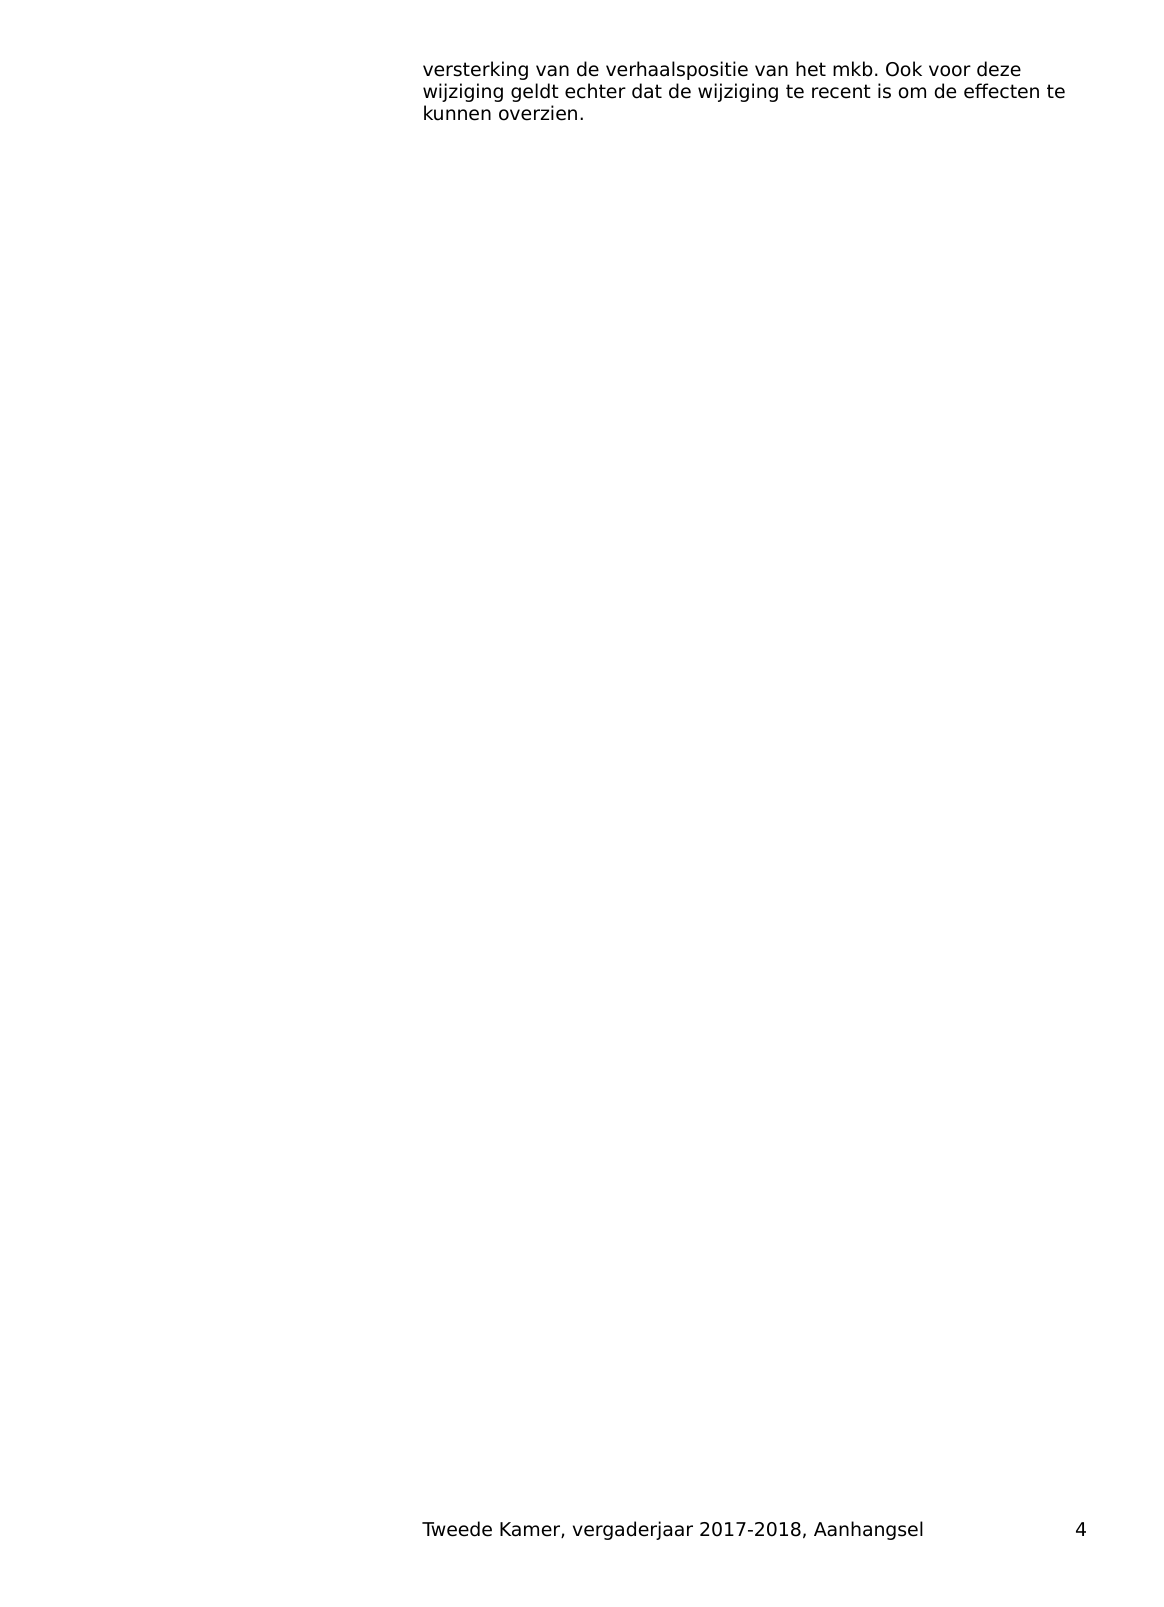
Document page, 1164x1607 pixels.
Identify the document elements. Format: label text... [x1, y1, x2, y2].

text versterking van de verhaalspositie van het mkb. Ook voor deze wijziging geldt echter dat de wijziging te recent is om de effecten te kunnen overzien. [422, 59, 1087, 125]
